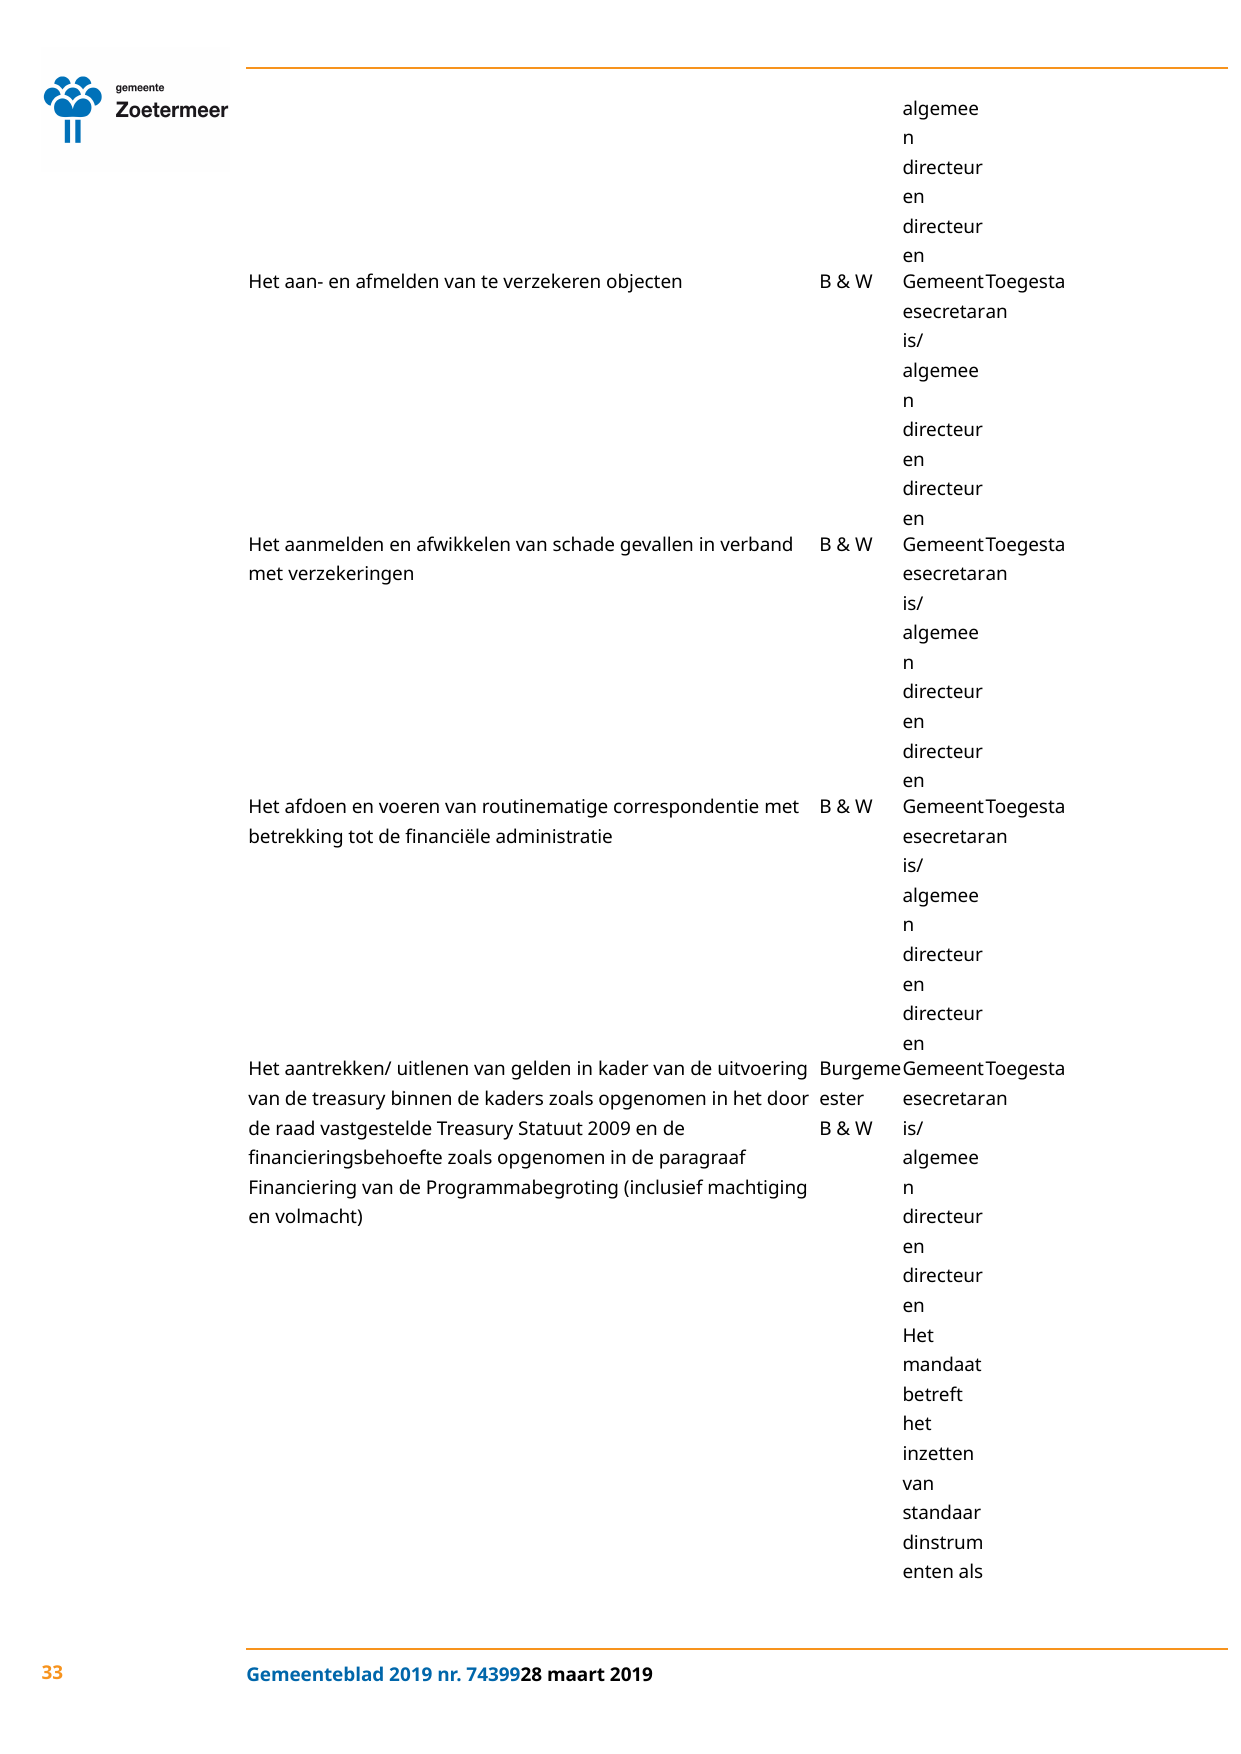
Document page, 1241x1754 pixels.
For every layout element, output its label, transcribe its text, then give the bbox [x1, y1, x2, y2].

table_cell Het aan- en afmelden van te verzekeren objecten [248, 269, 819, 531]
table_cell Gemeentesecretaris/ algemeen directeur en directeuren Het mandaat betreft het inzetten van standaardinstrumenten als [902, 1056, 985, 1584]
table_cell Gemeentesecretaris/ algemeen directeur en directeuren [902, 531, 985, 793]
table_cell Burgemeester B & W [819, 1056, 902, 1584]
table_cell Gemeentesecretaris/ algemeen directeur en directeuren [902, 793, 985, 1056]
table_cell Gemeentesecretaris/ algemeen directeur en directeuren [902, 269, 985, 531]
table_cell Toegestaan [985, 793, 1068, 1056]
table_cell algemeen directeur en directeuren [902, 95, 985, 268]
table_cell Het aanmelden en afwikkelen van schade gevallen in verband met verzekeringen [248, 531, 819, 793]
table_cell Toegestaan [985, 1056, 1068, 1584]
table_cell B & W [819, 269, 902, 531]
table_cell [819, 95, 902, 268]
table_cell Het aantrekken/ uitlenen van gelden in kader van de uitvoering van de treasury binnen de kaders zoals opgenomen in het door de raad vastgestelde Treasury Statuut 2009 en de financieringsbehoefte zoals opgenomen in de paragraaf Financiering van de Programmabegroting (inclusief machtiging en volmacht) [248, 1056, 819, 1584]
table_cell B & W [819, 531, 902, 793]
table_cell [248, 95, 819, 268]
picture [41, 47, 231, 172]
table_cell B & W [819, 793, 902, 1056]
table_cell [985, 95, 1068, 268]
table_cell Toegestaan [985, 269, 1068, 531]
table_cell Toegestaan [985, 531, 1068, 793]
table_cell Het afdoen en voeren van routinematige correspondentie met betrekking tot de financiële administratie [248, 793, 819, 1056]
